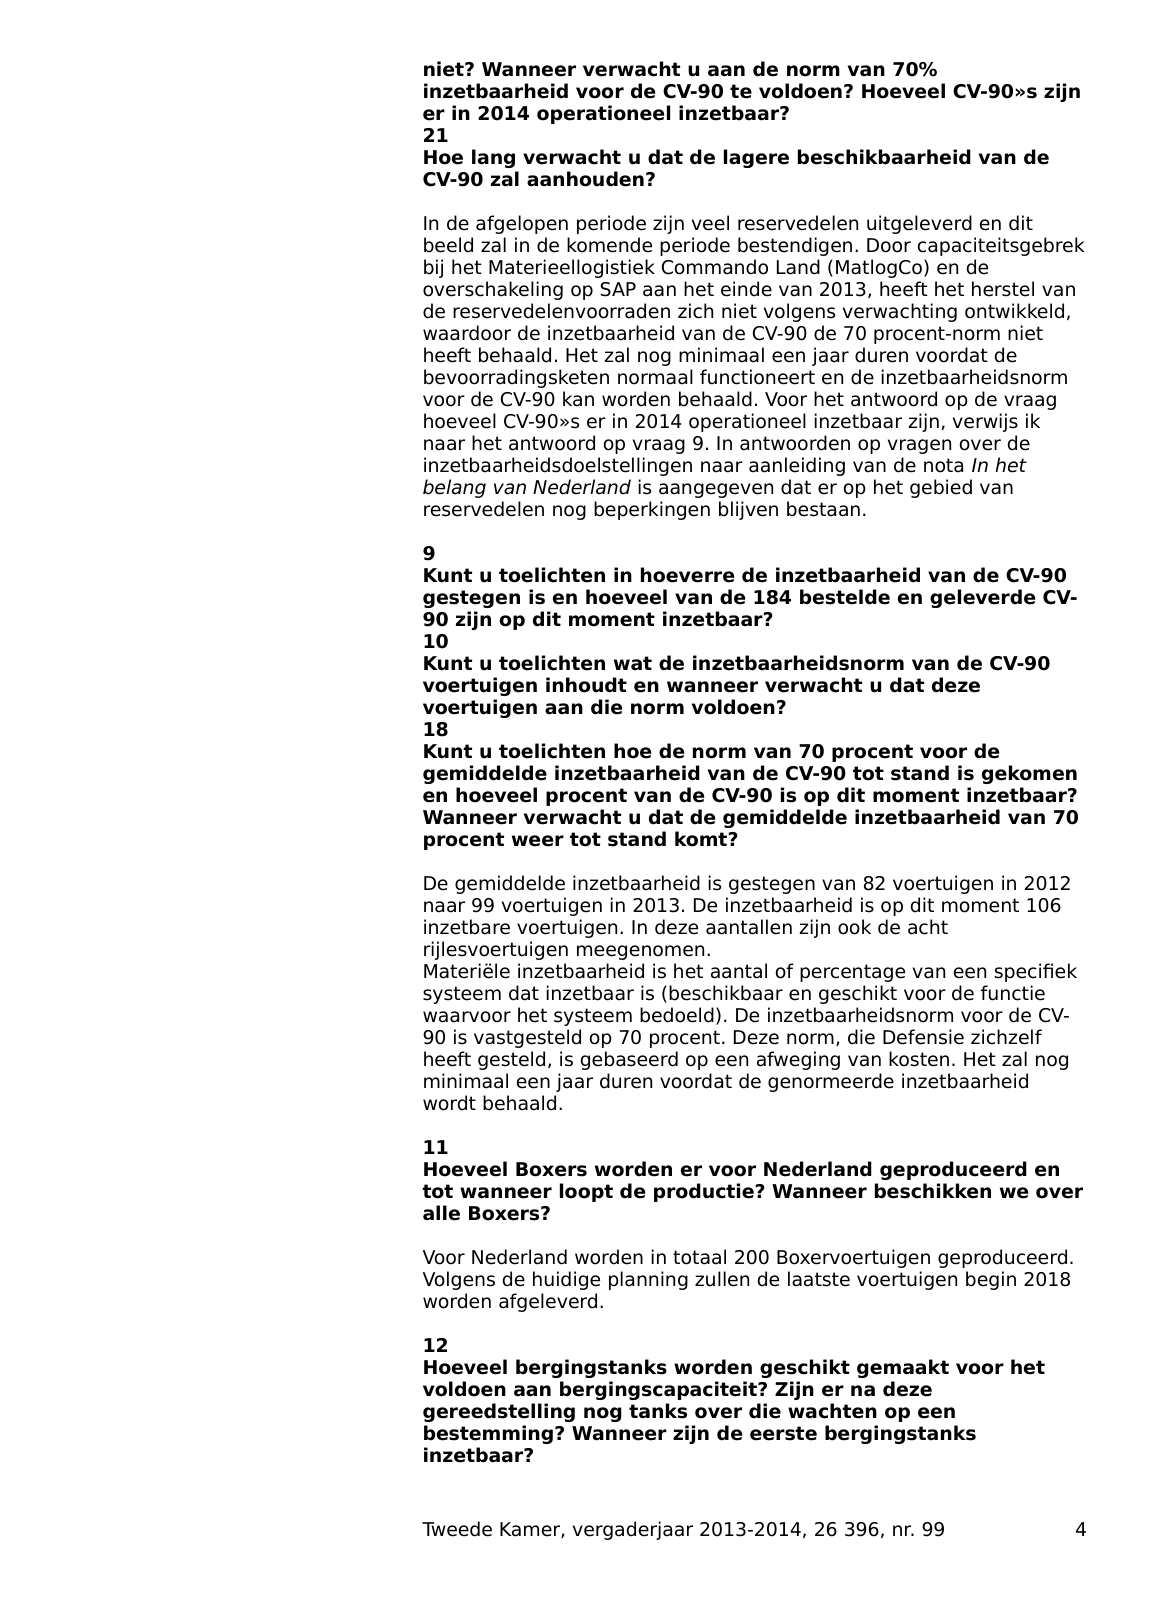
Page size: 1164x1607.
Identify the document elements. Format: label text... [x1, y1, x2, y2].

text niet? Wanneer verwacht u aan de norm van 70% inzetbaarheid voor de CV-90 te voldoen? Hoeveel CV-90»s zijn er in 2014 operationeel inzetbaar? [422, 59, 1087, 125]
text 18 [422, 719, 1087, 741]
text Materiële inzetbaarheid is het aantal of percentage van een specifiek systeem dat inzetbaar is (beschikbaar en geschikt voor de functie waarvoor het systeem bedoeld). De inzetbaarheidsnorm voor de CV-90 is vastgesteld op 70 procent. Deze norm, die Defensie zichzelf heeft gesteld, is gebaseerd op een afweging van kosten. Het zal nog minimaal een jaar duren voordat de genormeerde inzetbaarheid wordt behaald. [422, 961, 1087, 1115]
text 10 [422, 631, 1087, 653]
text Kunt u toelichten wat de inzetbaarheidsnorm van de CV-90 voertuigen inhoudt en wanneer verwacht u dat deze voertuigen aan die norm voldoen? [422, 653, 1087, 719]
text De gemiddelde inzetbaarheid is gestegen van 82 voertuigen in 2012 naar 99 voertuigen in 2013. De inzetbaarheid is op dit moment 106 inzetbare voertuigen. In deze aantallen zijn ook de acht rijlesvoertuigen meegenomen. [422, 873, 1087, 961]
text Hoeveel Boxers worden er voor Nederland geproduceerd en tot wanneer loopt de productie? Wanneer beschikken we over alle Boxers? [422, 1159, 1087, 1225]
text Hoeveel bergingstanks worden geschikt gemaakt voor het voldoen aan bergingscapaciteit? Zijn er na deze gereedstelling nog tanks over die wachten op een bestemming? Wanneer zijn de eerste bergingstanks inzetbaar? [422, 1357, 1087, 1467]
text Kunt u toelichten hoe de norm van 70 procent voor de gemiddelde inzetbaarheid van de CV-90 tot stand is gekomen en hoeveel procent van de CV-90 is op dit moment inzetbaar? Wanneer verwacht u dat de gemiddelde inzetbaarheid van 70 procent weer tot stand komt? [422, 741, 1087, 851]
text Kunt u toelichten in hoeverre de inzetbaarheid van de CV-90 gestegen is en hoeveel van de 184 bestelde en geleverde CV-90 zijn op dit moment inzetbaar? [422, 565, 1087, 631]
text 12 [422, 1335, 1087, 1357]
text 9 [422, 543, 1087, 565]
text 21 [422, 125, 1087, 147]
text 11 [422, 1137, 1087, 1159]
text Voor Nederland worden in totaal 200 Boxervoertuigen geproduceerd. Volgens de huidige planning zullen de laatste voertuigen begin 2018 worden afgeleverd. [422, 1247, 1087, 1313]
text Hoe lang verwacht u dat de lagere beschikbaarheid van de CV-90 zal aanhouden? [422, 147, 1087, 191]
text In de afgelopen periode zijn veel reservedelen uitgeleverd en dit beeld zal in de komende periode bestendigen. Door capaciteitsgebrek bij het Materieellogistiek Commando Land (MatlogCo) en de overschakeling op SAP aan het einde van 2013, heeft het herstel van de reservedelenvoorraden zich niet volgens verwachting ontwikkeld, waardoor de inzetbaarheid van de CV-90 de 70 procent-norm niet heeft behaald. Het zal nog minimaal een jaar duren voordat de bevoorradingsketen normaal functioneert en de inzetbaarheidsnorm voor de CV-90 kan worden behaald. Voor het antwoord op de vraag hoeveel CV-90»s er in 2014 operationeel inzetbaar zijn, verwijs ik naar het antwoord op vraag 9. In antwoorden op vragen over de inzetbaarheidsdoelstellingen naar aanleiding van de nota In het belang van Nederland is aangegeven dat er op het gebied van reservedelen nog beperkingen blijven bestaan. [422, 213, 1087, 521]
